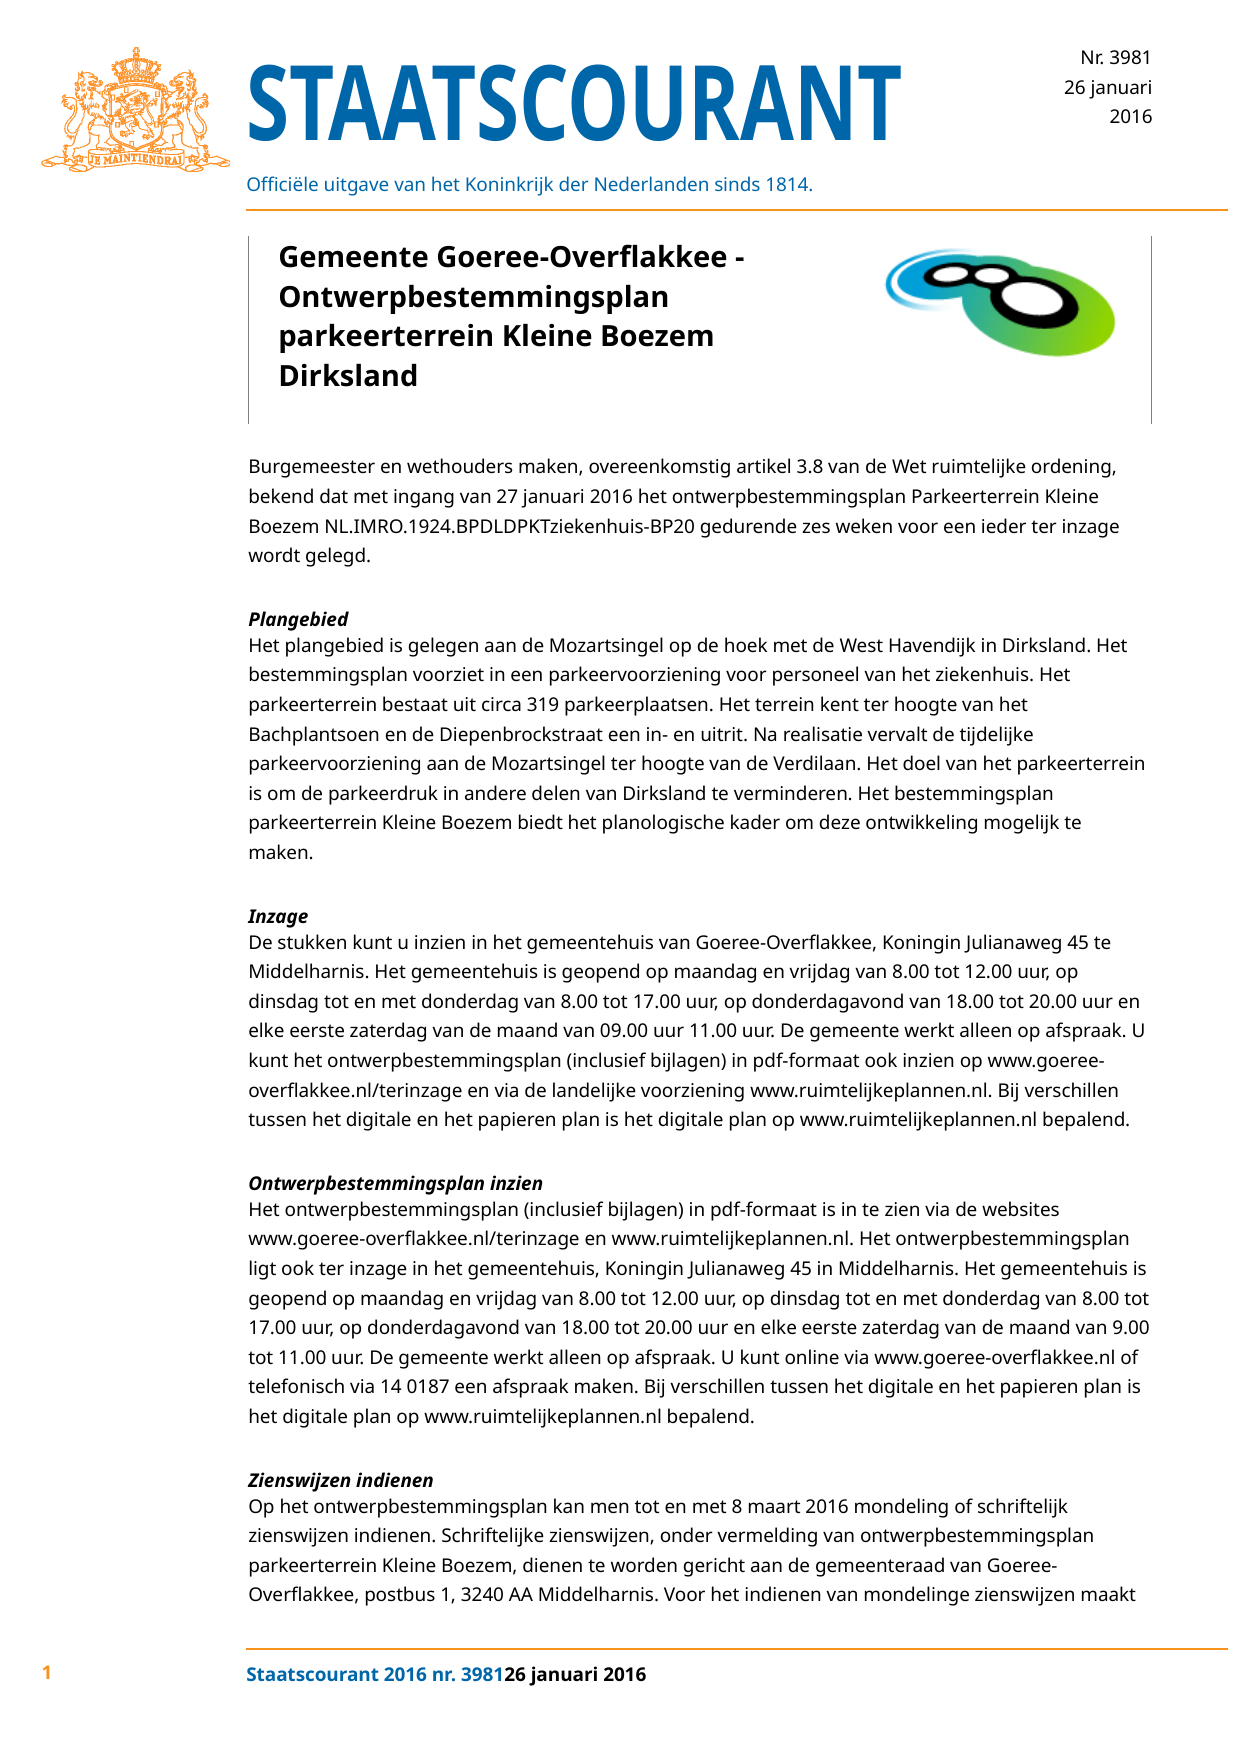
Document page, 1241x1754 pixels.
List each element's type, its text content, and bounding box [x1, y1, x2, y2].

picture [882, 236, 1119, 367]
text Inzage [248, 903, 1152, 929]
table_header [850, 236, 1151, 424]
text Op het ontwerpbestemmingsplan kan men tot en met 8 maart 2016 mondeling of schriftelijk zienswijzen indienen. Schriftelijke zienswijzen, onder vermelding van ontwerpbestemmingsplan parkeerterrein Kleine Boezem, dienen te worden gericht aan de gemeenteraad van Goeree-Overflakkee, postbus 1, 3240 AA Middelharnis. Voor het indienen van mondelinge zienswijzen maakt [248, 1493, 1152, 1607]
text Plangebied [248, 606, 1152, 632]
picture [41, 47, 231, 172]
table_header Gemeente Goeree-Overflakkee - Ontwerpbestemmingsplan parkeerterrein Kleine Boezem Dirksland [249, 236, 850, 424]
text Het ontwerpbestemmingsplan (inclusief bijlagen) in pdf-formaat is in te zien via de websites www.goeree-overflakkee.nl/terinzage en www.ruimtelijkeplannen.nl. Het ontwerpbestemmingsplan ligt ook ter inzage in het gemeentehuis, Koningin Julianaweg 45 in Middelharnis. Het gemeentehuis is geopend op maandag en vrijdag van 8.00 tot 12.00 uur, op dinsdag tot en met donderdag van 8.00 tot 17.00 uur, op donderdagavond van 18.00 tot 20.00 uur en elke eerste zaterdag van de maand van 9.00 tot 11.00 uur. De gemeente werkt alleen op afspraak. U kunt online via www.goeree-overflakkee.nl of telefonisch via 14 0187 een afspraak maken. Bij verschillen tussen het digitale en het papieren plan is het digitale plan op www.ruimtelijkeplannen.nl bepalend. [248, 1196, 1152, 1429]
text Ontwerpbestemmingsplan inzien [248, 1170, 1152, 1196]
text Burgemeester en wethouders maken, overeenkomstig artikel 3.8 van de Wet ruimtelijke ordening, bekend dat met ingang van 27 januari 2016 het ontwerpbestemmingsplan Parkeerterrein Kleine Boezem NL.IMRO.1924.BPDLDPKTziekenhuis‐BP20 gedurende zes weken voor een ieder ter inzage wordt gelegd. [248, 454, 1152, 568]
text De stukken kunt u inzien in het gemeentehuis van Goeree-Overflakkee, Koningin Julianaweg 45 te Middelharnis. Het gemeentehuis is geopend op maandag en vrijdag van 8.00 tot 12.00 uur, op dinsdag tot en met donderdag van 8.00 tot 17.00 uur, op donderdagavond van 18.00 tot 20.00 uur en elke eerste zaterdag van de maand van 09.00 uur 11.00 uur. De gemeente werkt alleen op afspraak. U kunt het ontwerpbestemmingsplan (inclusief bijlagen) in pdf-formaat ook inzien op www.goeree-overflakkee.nl/terinzage en via de landelijke voorziening www.ruimtelijkeplannen.nl. Bij verschillen tussen het digitale en het papieren plan is het digitale plan op www.ruimtelijkeplannen.nl bepalend. [248, 929, 1152, 1132]
text Het plangebied is gelegen aan de Mozartsingel op de hoek met de West Havendijk in Dirksland. Het bestemmingsplan voorziet in een parkeervoorziening voor personeel van het ziekenhuis. Het parkeerterrein bestaat uit circa 319 parkeerplaatsen. Het terrein kent ter hoogte van het Bachplantsoen en de Diepenbrockstraat een in- en uitrit. Na realisatie vervalt de tijdelijke parkeervoorziening aan de Mozartsingel ter hoogte van de Verdilaan. Het doel van het parkeerterrein is om de parkeerdruk in andere delen van Dirksland te verminderen. Het bestemmingsplan parkeerterrein Kleine Boezem biedt het planologische kader om deze ontwikkeling mogelijk te maken. [248, 632, 1152, 865]
text Zienswijzen indienen [248, 1467, 1152, 1493]
